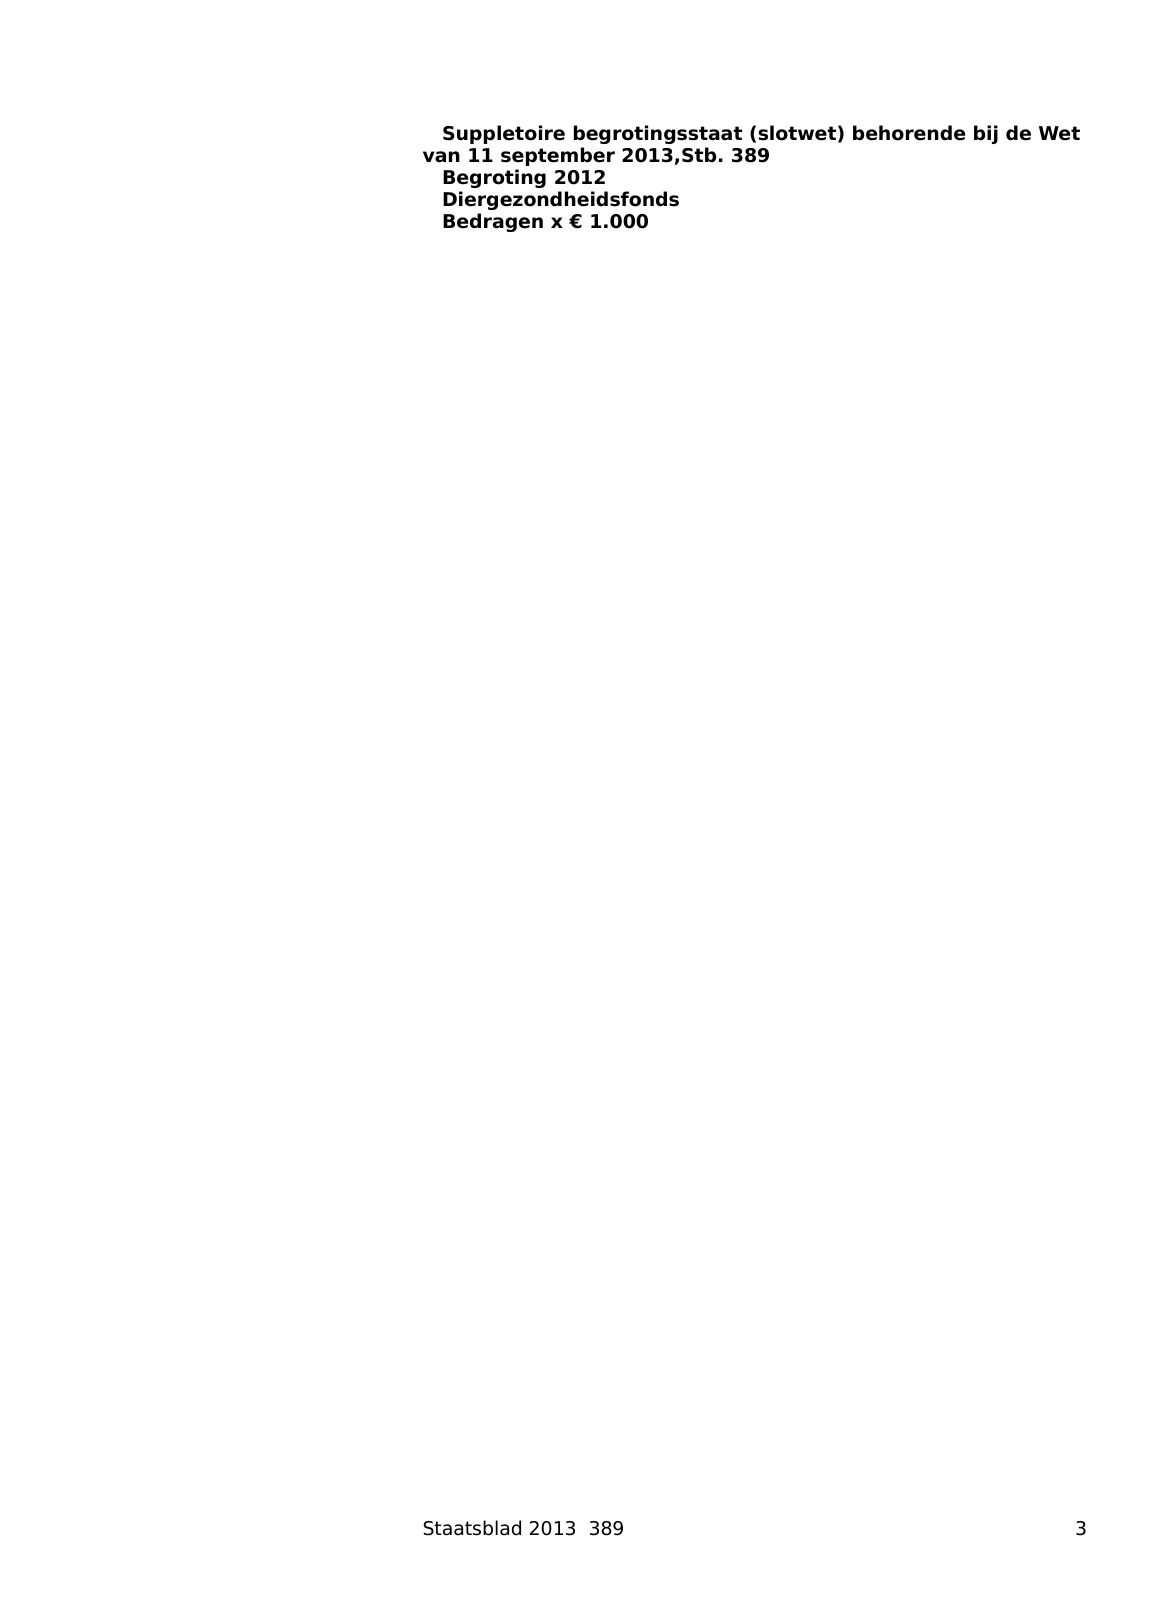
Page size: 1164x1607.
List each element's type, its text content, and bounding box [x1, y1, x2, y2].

text Diergezondheidsfonds [422, 188, 1087, 211]
text Suppletoire begrotingsstaat (slotwet) behorende bij de Wet van 11 september 2013,Stb. 389 [422, 123, 1087, 167]
text Bedragen x € 1.000 [422, 211, 1087, 232]
text Begroting 2012 [422, 167, 1087, 188]
